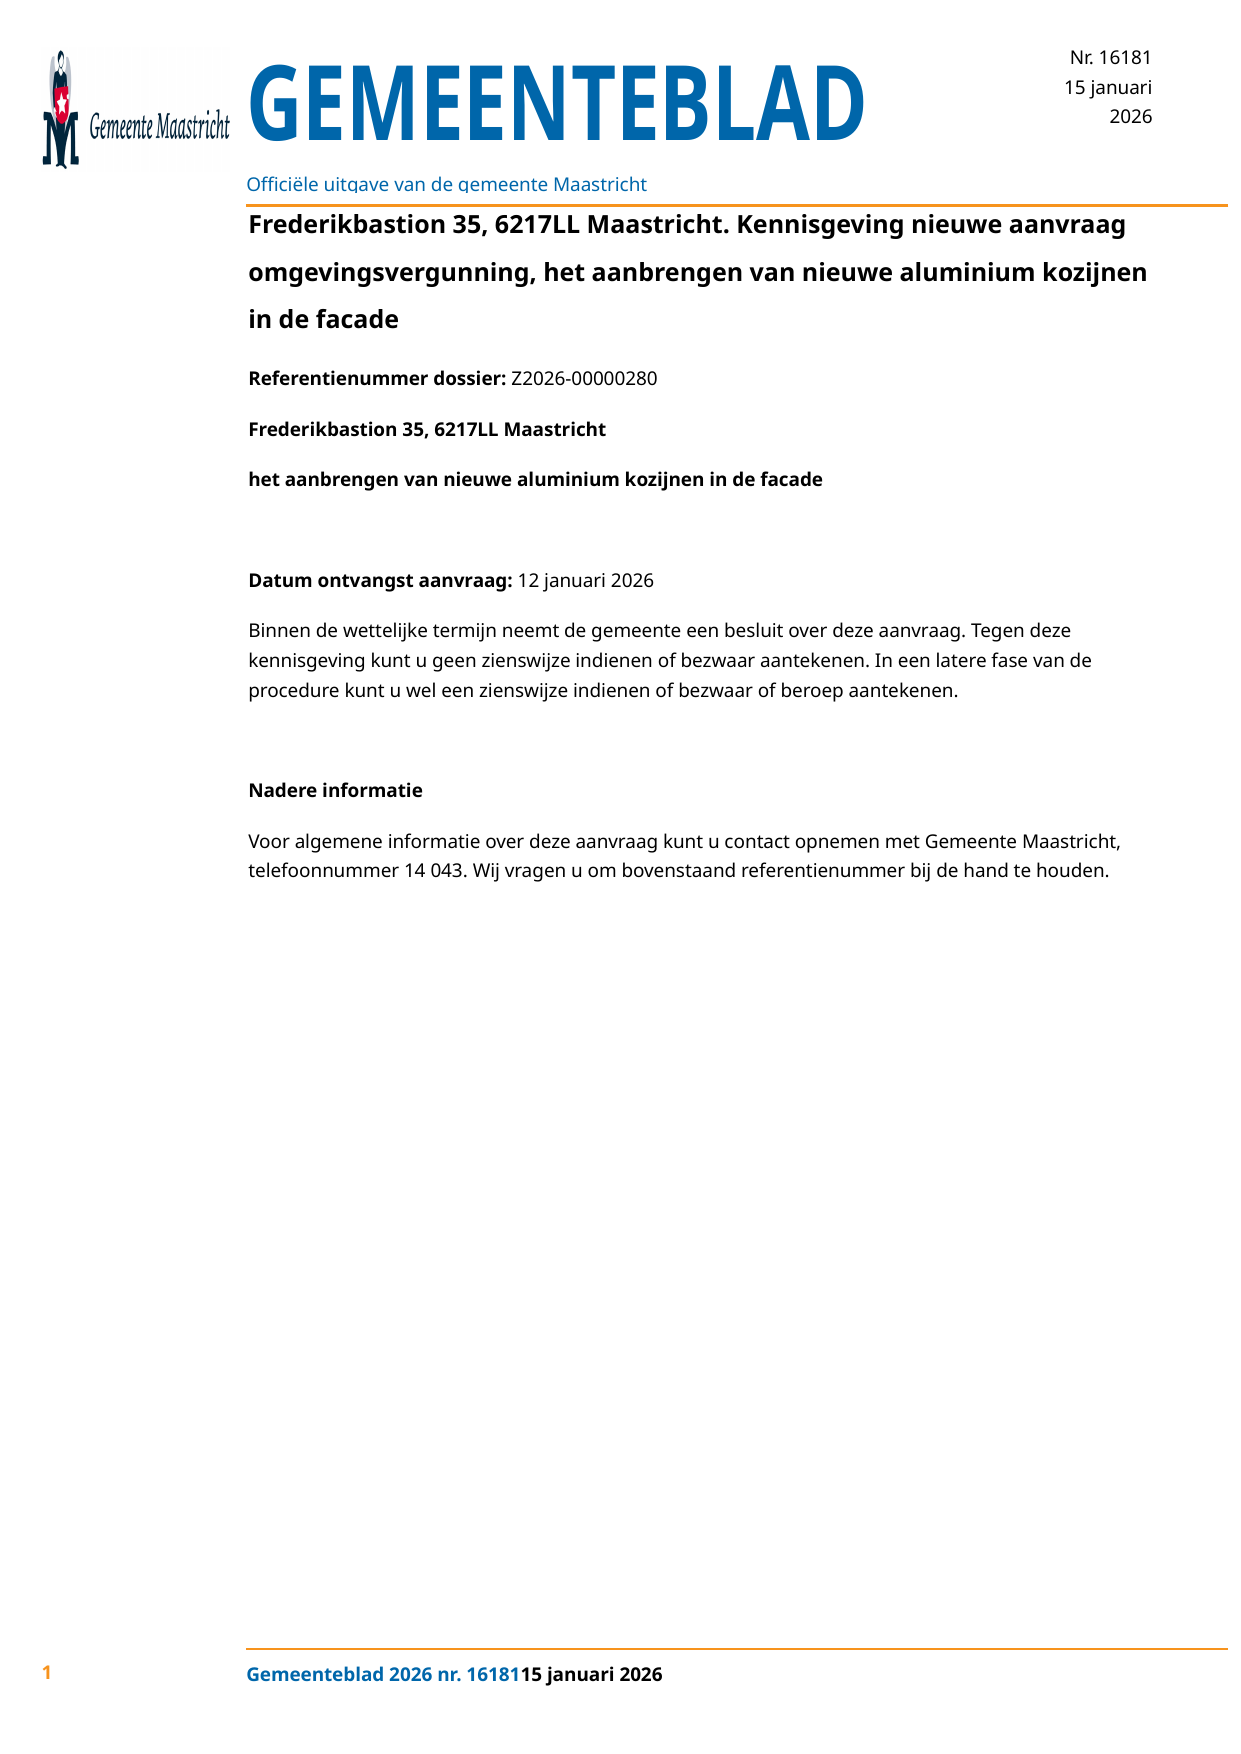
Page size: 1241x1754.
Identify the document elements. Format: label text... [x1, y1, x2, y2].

text Nadere informatie [248, 778, 1152, 803]
text Datum ontvangst aanvraag: 12 januari 2026 [248, 567, 1152, 593]
picture [41, 47, 231, 172]
text Referentienummer dossier: Z2026-00000280 [248, 366, 1152, 391]
text Voor algemene informatie over deze aanvraag kunt u contact opnemen met Gemeente Maastricht, telefoonnummer 14 043. Wij vragen u om bovenstaand referentienummer bij de hand te houden. [248, 828, 1152, 883]
text Frederikbastion 35, 6217LL Maastricht. Kennisgeving nieuwe aanvraag omgevingsvergunning, het aanbrengen van nieuwe aluminium kozijnen in de facade [248, 207, 1152, 336]
text Frederikbastion 35, 6217LL Maastricht [248, 416, 1152, 442]
text Binnen de wettelijke termijn neemt de gemeente een besluit over deze aanvraag. Tegen deze kennisgeving kunt u geen zienswijze indienen of bezwaar aantekenen. In een latere fase van de procedure kunt u wel een zienswijze indienen of bezwaar of beroep aantekenen. [248, 618, 1152, 702]
text het aanbrengen van nieuwe aluminium kozijnen in de facade [248, 466, 1152, 492]
